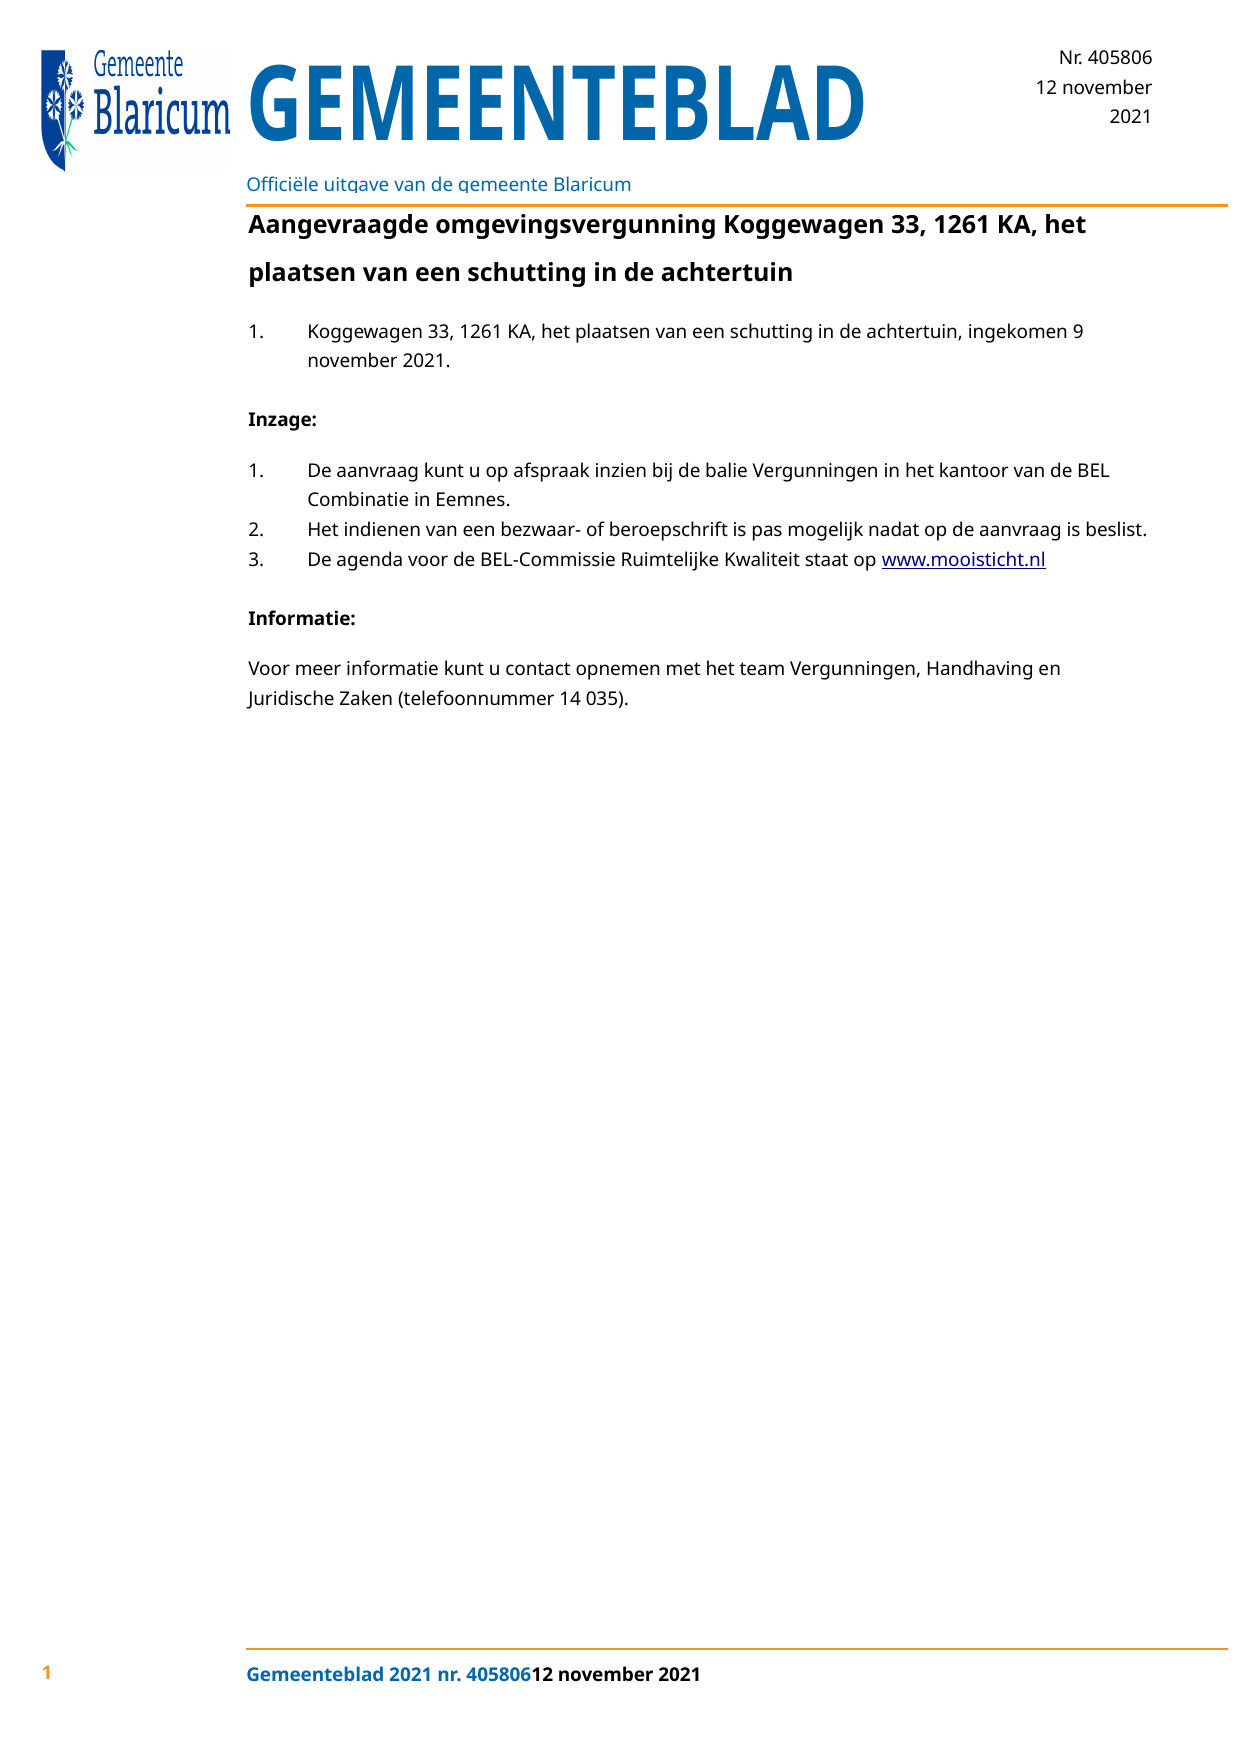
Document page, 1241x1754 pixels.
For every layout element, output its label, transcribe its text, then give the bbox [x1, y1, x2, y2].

text Voor meer informatie kunt u contact opnemen met het team Vergunningen, Handhaving en Juridische Zaken (telefoonnummer 14 035). [248, 655, 1152, 711]
list De aanvraag kunt u op afspraak inzien bij de balie Vergunningen in het kantoor van de BEL Combinatie in Eemnes. [248, 457, 1152, 512]
list Het indienen van een bezwaar- of beroepschrift is pas mogelijk nadat op de aanvraag is beslist. [248, 516, 1152, 542]
picture [41, 47, 231, 172]
list Koggewagen 33, 1261 KA, het plaatsen van een schutting in de achtertuin, ingekomen 9 november 2021. [248, 318, 1152, 373]
text Informatie: [248, 605, 1152, 631]
text Inzage: [248, 407, 1152, 432]
list De agenda voor de BEL-Commissie Ruimtelijke Kwaliteit staat op www.mooisticht.nl [248, 546, 1152, 572]
text Aangevraagde omgevingsvergunning Koggewagen 33, 1261 KA, het plaatsen van een schutting in de achtertuin [248, 207, 1152, 288]
